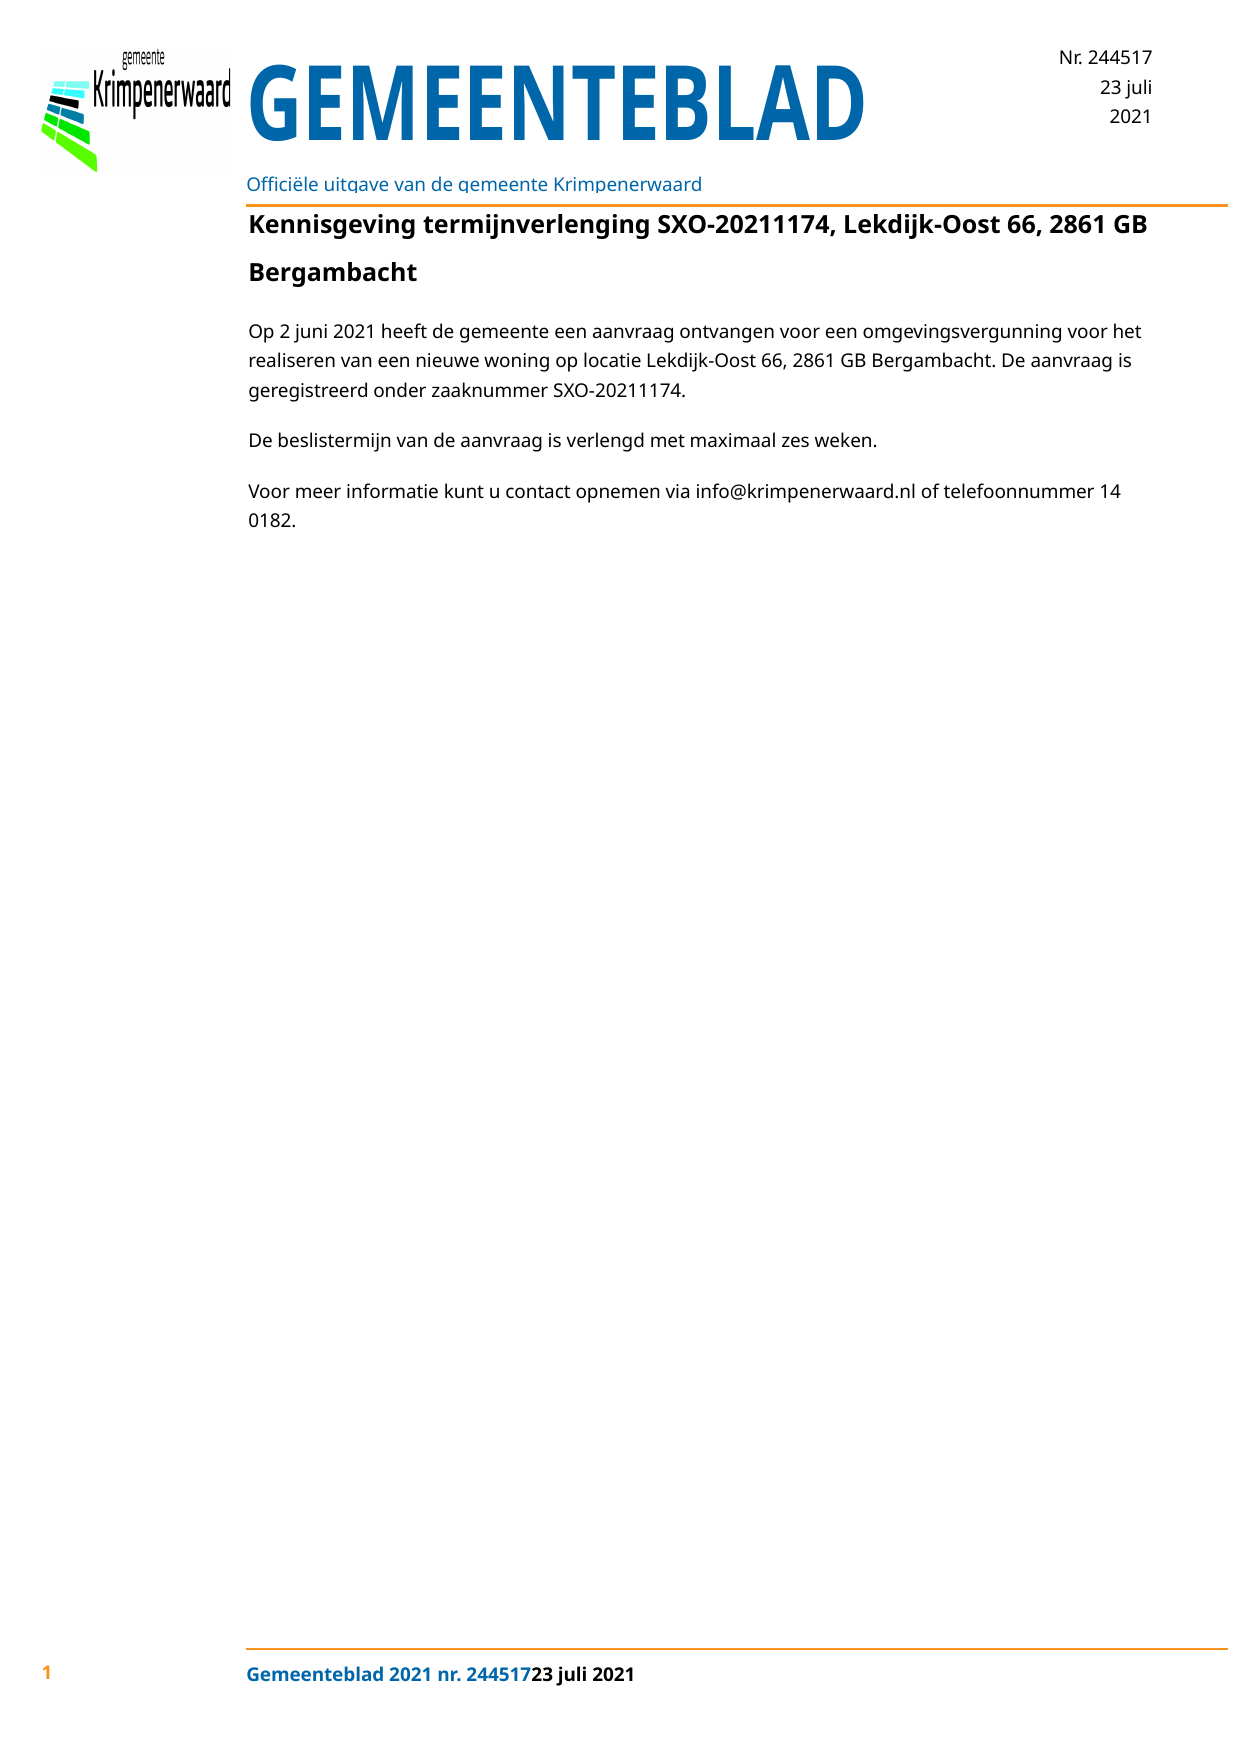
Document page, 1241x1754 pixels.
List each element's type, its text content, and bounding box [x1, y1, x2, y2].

text Op 2 juni 2021 heeft de gemeente een aanvraag ontvangen voor een omgevingsvergunning voor het realiseren van een nieuwe woning op locatie Lekdijk-Oost 66, 2861 GB Bergambacht. De aanvraag is geregistreerd onder zaaknummer SXO-20211174. [248, 318, 1152, 403]
text Voor meer informatie kunt u contact opnemen via info@krimpenerwaard.nl of telefoonnummer 14 0182. [248, 478, 1152, 533]
text De beslistermijn van de aanvraag is verlengd met maximaal zes weken. [248, 427, 1152, 453]
text Kennisgeving termijnverlenging SXO-20211174, Lekdijk-Oost 66, 2861 GB Bergambacht [248, 207, 1152, 288]
picture [41, 47, 231, 172]
